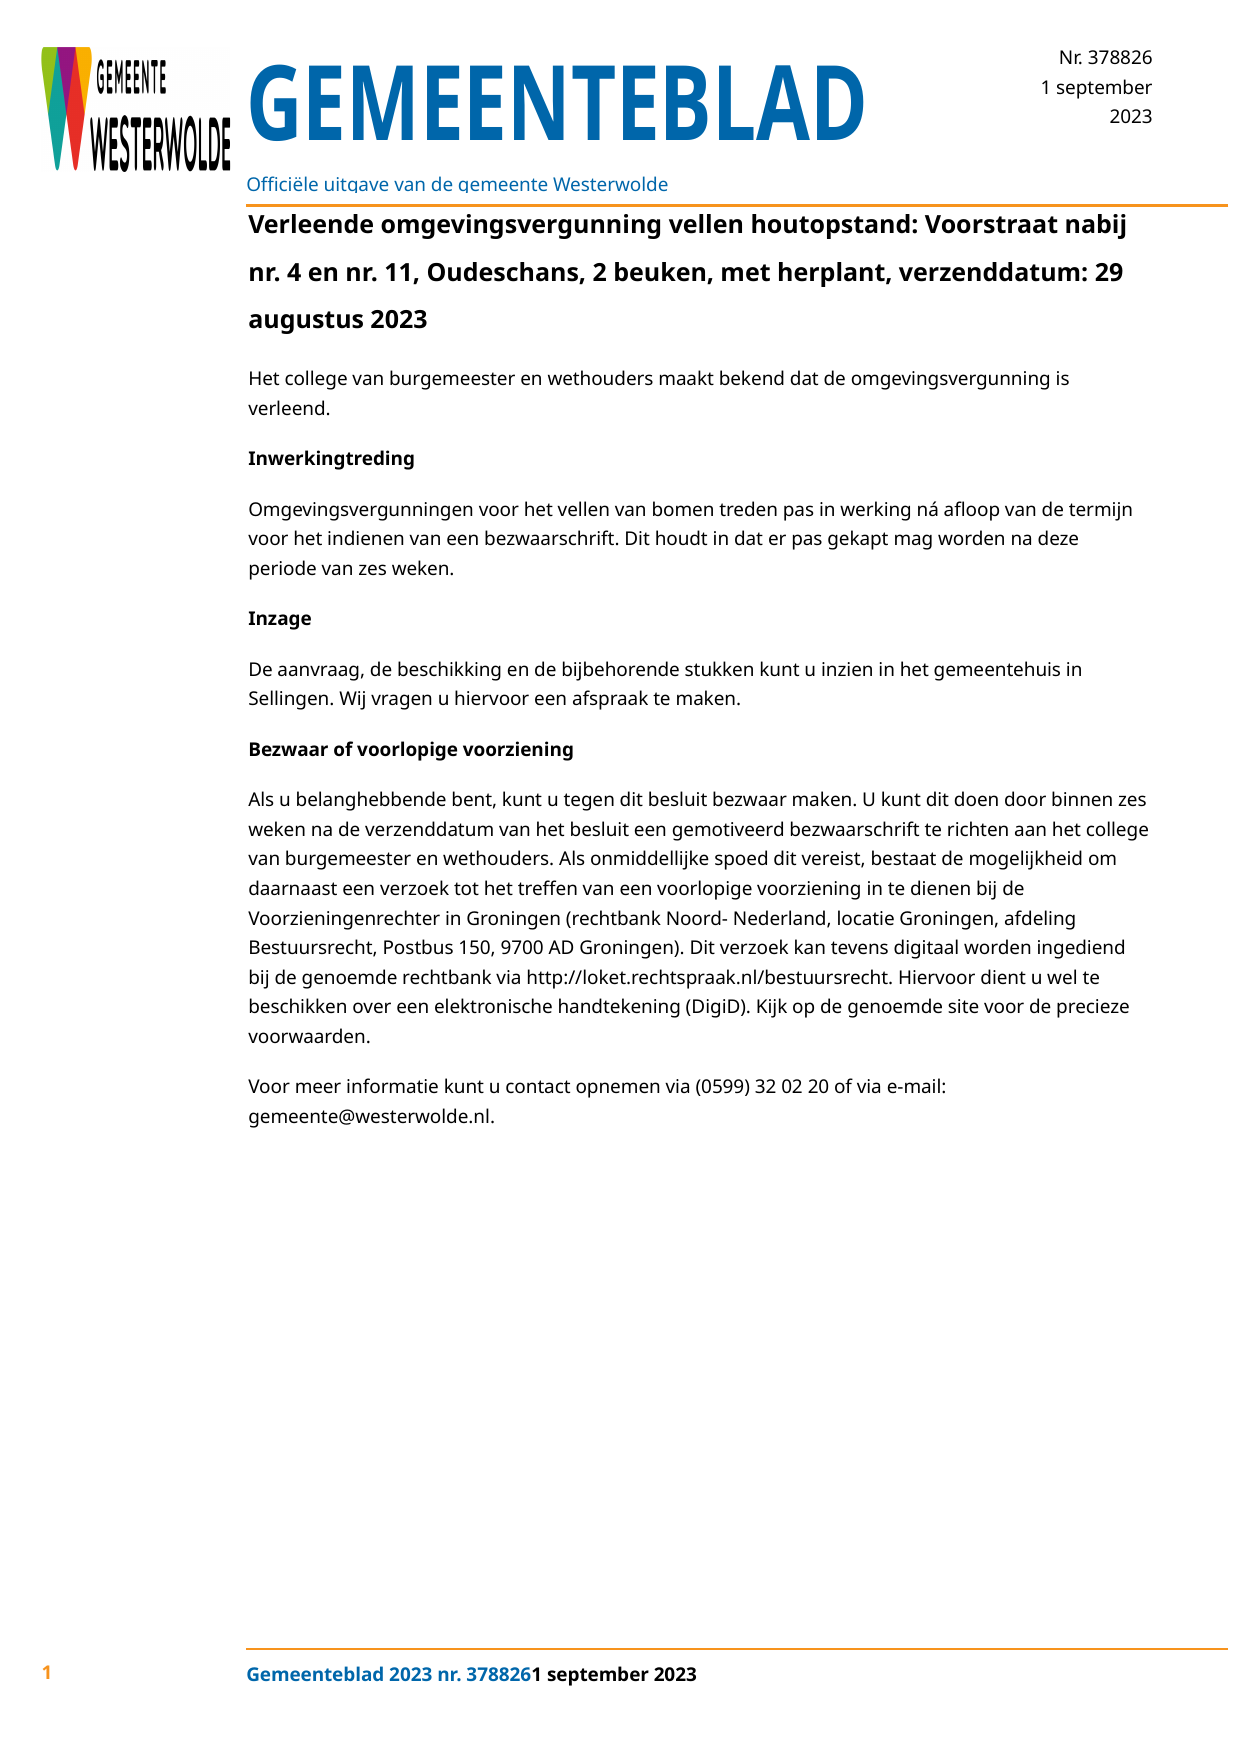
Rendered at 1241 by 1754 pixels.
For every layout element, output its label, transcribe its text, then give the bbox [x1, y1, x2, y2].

text Omgevingsvergunningen voor het vellen van bomen treden pas in werking ná afloop van de termijn voor het indienen van een bezwaarschrift. Dit houdt in dat er pas gekapt mag worden na deze periode van zes weken. [248, 496, 1152, 581]
text Als u belanghebbende bent, kunt u tegen dit besluit bezwaar maken. U kunt dit doen door binnen zes weken na de verzenddatum van het besluit een gemotiveerd bezwaarschrift te richten aan het college van burgemeester en wethouders. Als onmiddellijke spoed dit vereist, bestaat de mogelijkheid om daarnaast een verzoek tot het treffen van een voorlopige voorziening in te dienen bij de Voorzieningenrechter in Groningen (rechtbank Noord- Nederland, locatie Groningen, afdeling Bestuursrecht, Postbus 150, 9700 AD Groningen). Dit verzoek kan tevens digitaal worden ingediend bij de genoemde rechtbank via http://loket.rechtspraak.nl/bestuursrecht. Hiervoor dient u wel te beschikken over een elektronische handtekening (DigiD). Kijk op de genoemde site voor de precieze voorwaarden. [248, 786, 1152, 1049]
text Voor meer informatie kunt u contact opnemen via (0599) 32 02 20 of via e-mail: gemeente@westerwolde.nl. [248, 1073, 1152, 1129]
picture [41, 47, 231, 172]
text De aanvraag, de beschikking en de bijbehorende stukken kunt u inzien in het gemeentehuis in Sellingen. Wij vragen u hiervoor een afspraak te maken. [248, 656, 1152, 711]
text Inwerkingtreding [248, 446, 1152, 471]
text Verleende omgevingsvergunning vellen houtopstand: Voorstraat nabij nr. 4 en nr. 11, Oudeschans, 2 beuken, met herplant, verzenddatum: 29 augustus 2023 [248, 207, 1152, 336]
text Het college van burgemeester en wethouders maakt bekend dat de omgevingsvergunning is verleend. [248, 366, 1152, 421]
text Inzage [248, 606, 1152, 631]
text Bezwaar of voorlopige voorziening [248, 736, 1152, 762]
